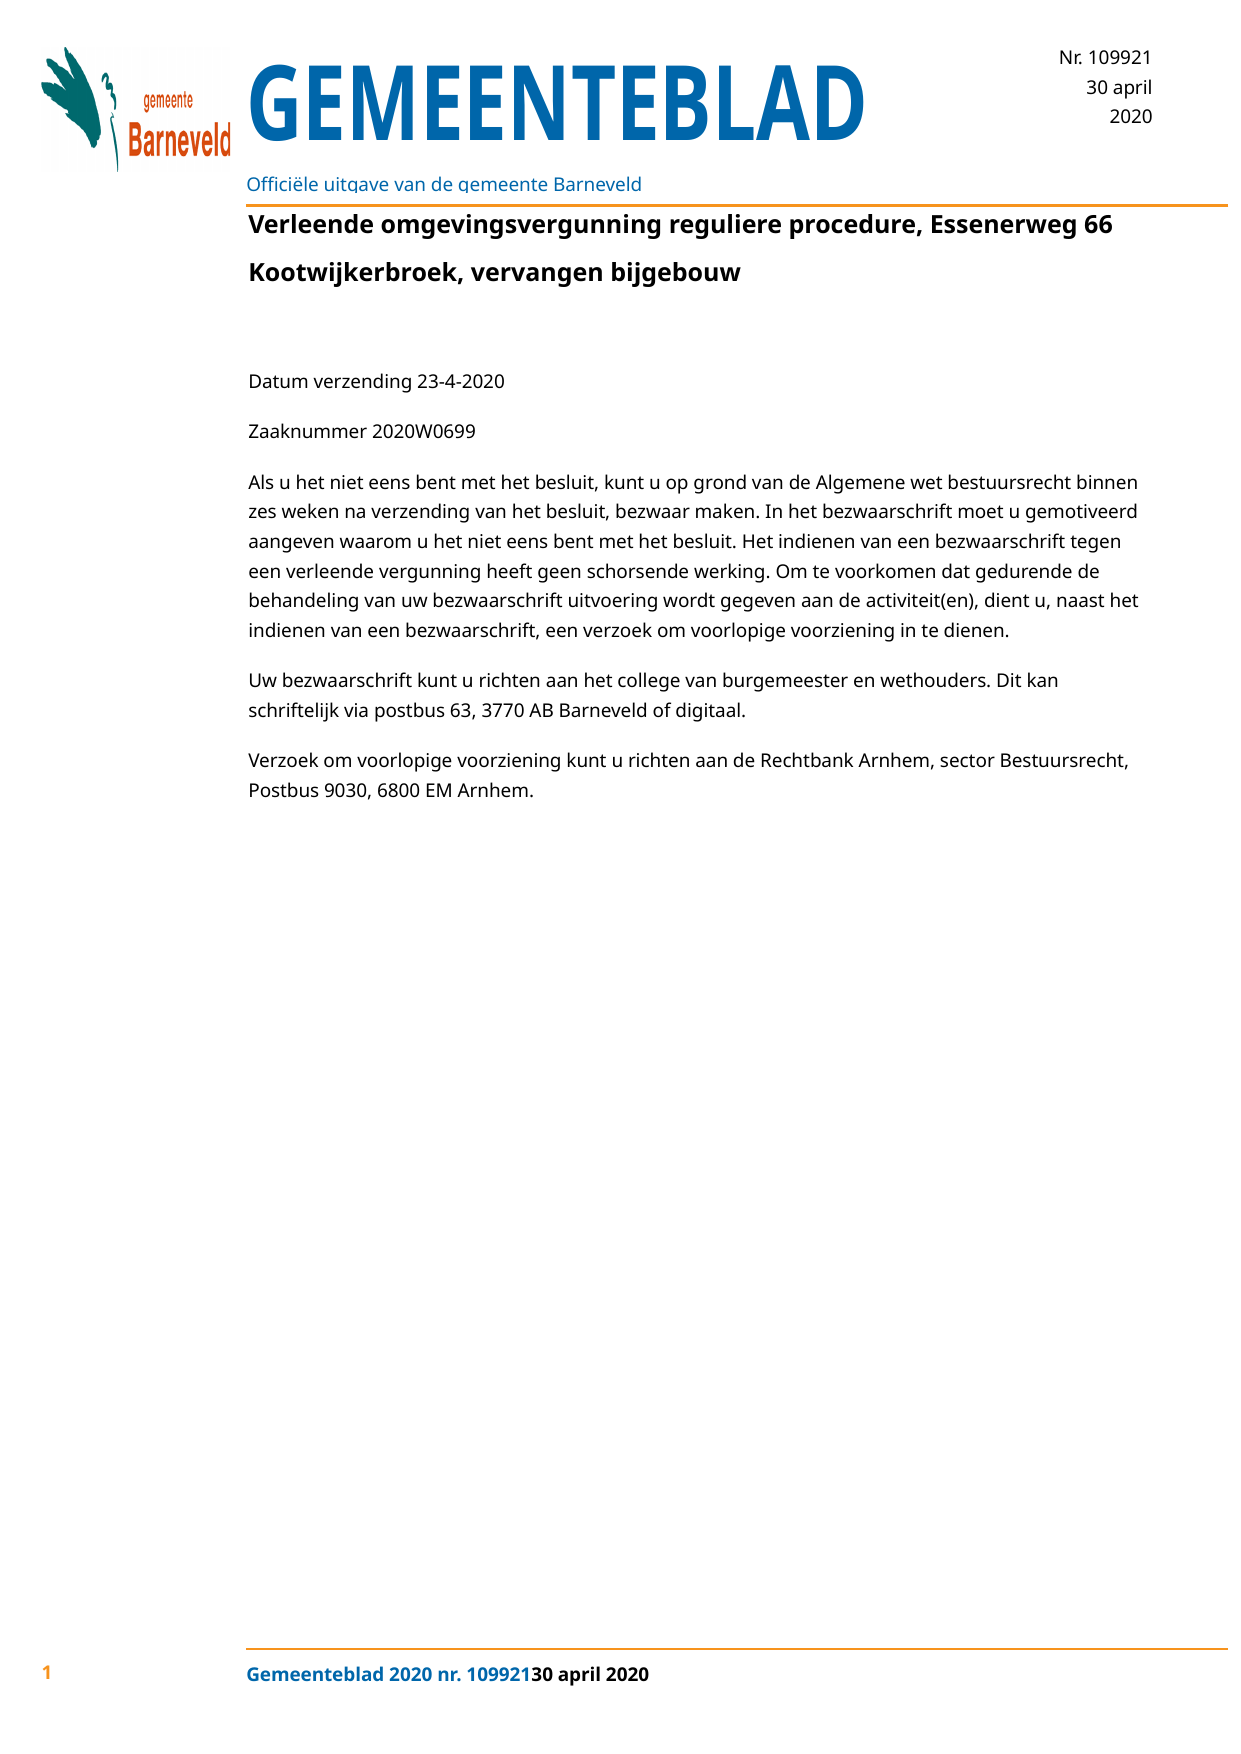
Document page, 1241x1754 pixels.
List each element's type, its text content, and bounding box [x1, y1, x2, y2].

text Zaaknummer 2020W0699 [248, 419, 1152, 444]
text Uw bezwaarschrift kunt u richten aan het college van burgemeester en wethouders. Dit kan schriftelijk via postbus 63, 3770 AB Barneveld of digitaal. [248, 667, 1152, 723]
text Datum verzending 23-4-2020 [248, 368, 1152, 394]
text Als u het niet eens bent met het besluit, kunt u op grond van de Algemene wet bestuursrecht binnen zes weken na verzending van het besluit, bezwaar maken. In het bezwaarschrift moet u gemotiveerd aangeven waarom u het niet eens bent met het besluit. Het indienen van een bezwaarschrift tegen een verleende vergunning heeft geen schorsende werking. Om te voorkomen dat gedurende de behandeling van uw bezwaarschrift uitvoering wordt gegeven aan de activiteit(en), dient u, naast het indienen van een bezwaarschrift, een verzoek om voorlopige voorziening in te dienen. [248, 469, 1152, 643]
text Verleende omgevingsvergunning reguliere procedure, Essenerweg 66 Kootwijkerbroek, vervangen bijgebouw [248, 207, 1152, 288]
picture [41, 47, 231, 172]
text Verzoek om voorlopige voorziening kunt u richten aan de Rechtbank Arnhem, sector Bestuursrecht, Postbus 9030, 6800 EM Arnhem. [248, 747, 1152, 803]
